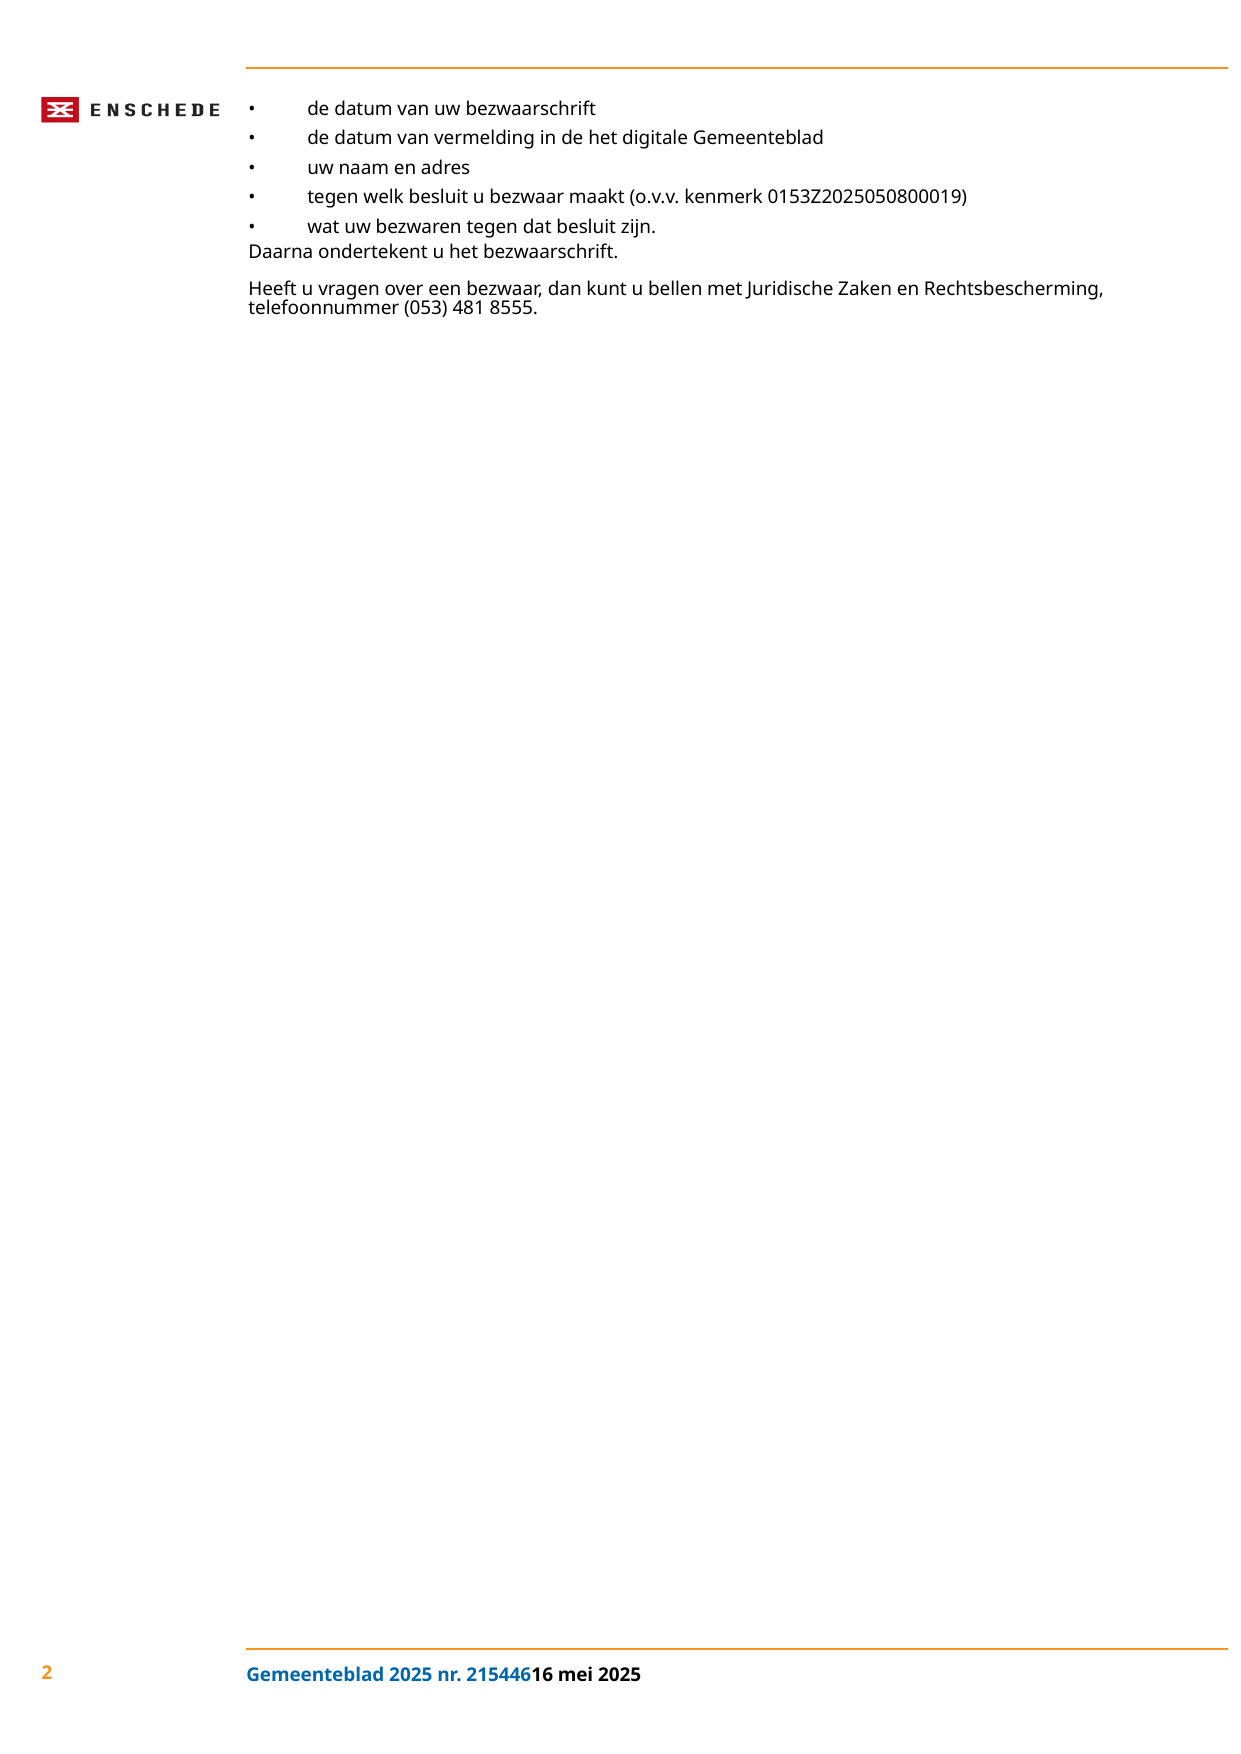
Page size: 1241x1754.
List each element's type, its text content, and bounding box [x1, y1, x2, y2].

text Heeft u vragen over een bezwaar, dan kunt u bellen met Juridische Zaken en Rechtsbescherming, telefoonnummer (053) 481 8555. [248, 280, 1152, 318]
list wat uw bezwaren tegen dat besluit zijn. [248, 213, 1152, 239]
text Daarna ondertekent u het bezwaarschrift. [248, 243, 1152, 262]
list de datum van uw bezwaarschrift [248, 95, 1152, 121]
list de datum van vermelding in de het digitale Gemeenteblad [248, 124, 1152, 150]
picture [41, 47, 231, 172]
list uw naam en adres [248, 154, 1152, 180]
list tegen welk besluit u bezwaar maakt (o.v.v. kenmerk 0153Z2025050800019) [248, 183, 1152, 209]
